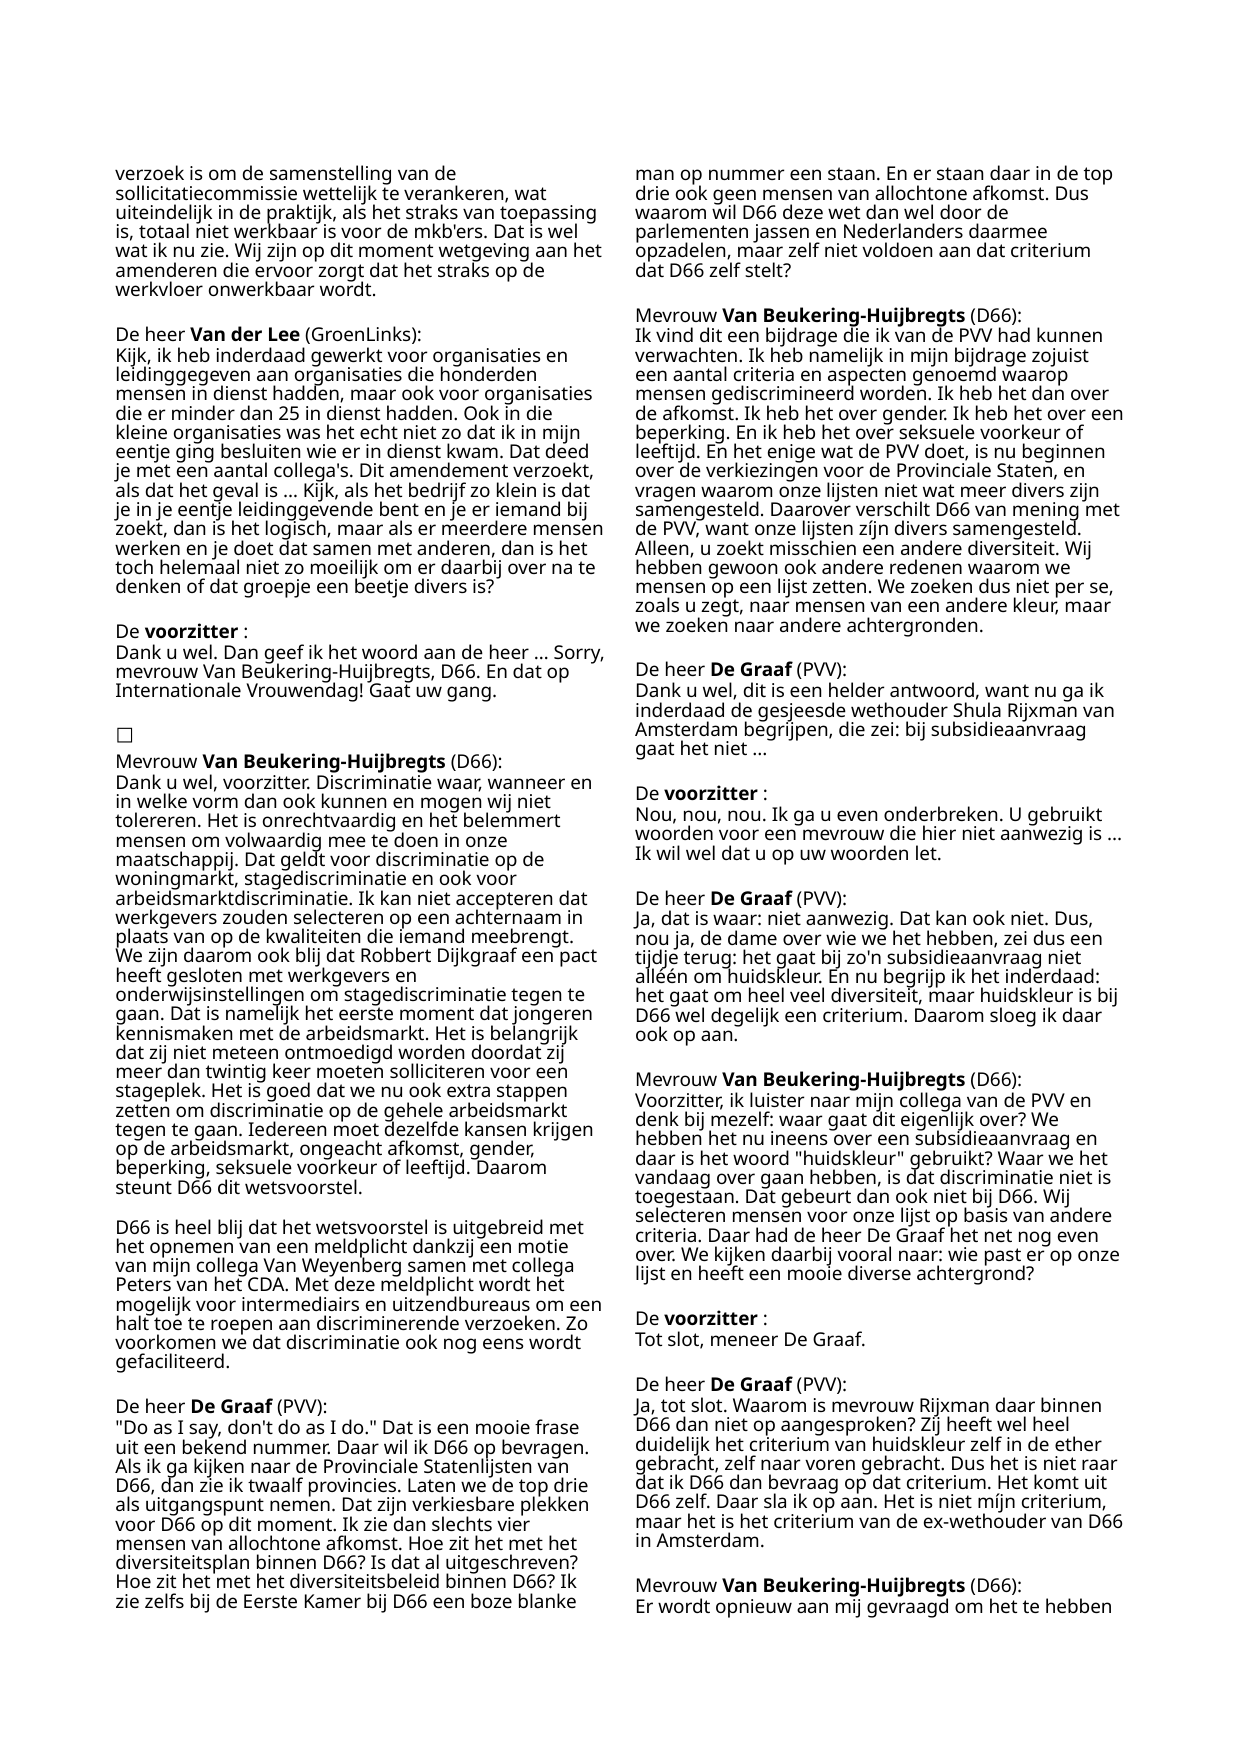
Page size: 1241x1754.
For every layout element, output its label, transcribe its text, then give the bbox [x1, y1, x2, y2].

text Mevrouw Van Beukering-Huijbregts (D66): [635, 1066, 1125, 1092]
text Mevrouw Van Beukering-Huijbregts (D66): [635, 1572, 1125, 1598]
text ⬜ [115, 722, 605, 748]
text Voorzitter, ik luister naar mijn collega van de PVV en denk bij mezelf: waar gaat dit eigenlijk over? We hebben het nu ineens over een subsidieaanvraag en daar is het woord "huidskleur" gebruikt? Waar we het vandaag over gaan hebben, is dat discriminatie niet is toegestaan. Dat gebeurt dan ook niet bij D66. Wij selecteren mensen voor onze lijst op basis van andere criteria. Daar had de heer De Graaf het net nog even over. We kijken daarbij vooral naar: wie past er op onze lijst en heeft een mooie diverse achtergrond? [635, 1092, 1125, 1284]
text De heer De Graaf (PVV): [115, 1394, 605, 1419]
text De heer De Graaf (PVV): [635, 1371, 1125, 1397]
text Dank u wel, dit is een helder antwoord, want nu ga ik inderdaad de gesjeesde wethouder Shula Rijxman van Amsterdam begrijpen, die zei: bij subsidieaanvraag gaat het niet ... [635, 682, 1125, 759]
text Ik vind dit een bijdrage die ik van de PVV had kunnen verwachten. Ik heb namelijk in mijn bijdrage zojuist een aantal criteria en aspecten genoemd waarop mensen gediscrimineerd worden. Ik heb het dan over de afkomst. Ik heb het over gender. Ik heb het over een beperking. En ik heb het over seksuele voorkeur of leeftijd. En het enige wat de PVV doet, is nu beginnen over de verkiezingen voor de Provinciale Staten, en vragen waarom onze lijsten niet wat meer divers zijn samengesteld. Daarover verschilt D66 van mening met de PVV, want onze lijsten zíjn divers samengesteld. Alleen, u zoekt misschien een andere diversiteit. Wij hebben gewoon ook andere redenen waarom we mensen op een lijst zetten. We zoeken dus niet per se, zoals u zegt, naar mensen van een andere kleur, maar we zoeken naar andere achtergronden. [635, 327, 1125, 636]
text De voorzitter : [115, 618, 605, 644]
text Nou, nou, nou. Ik ga u even onderbreken. U gebruikt woorden voor een mevrouw die hier niet aanwezig is ... Ik wil wel dat u op uw woorden let. [635, 806, 1125, 864]
text Kijk, ik heb inderdaad gewerkt voor organisaties en leidinggegeven aan organisaties die honderden mensen in dienst hadden, maar ook voor organisaties die er minder dan 25 in dienst hadden. Ook in die kleine organisaties was het echt niet zo dat ik in mijn eentje ging besluiten wie er in dienst kwam. Dat deed je met een aantal collega's. Dit amendement verzoekt, als dat het geval is … Kijk, als het bedrijf zo klein is dat je in je eentje leidinggevende bent en je er iemand bij zoekt, dan is het logisch, maar als er meerdere mensen werken en je doet dat samen met anderen, dan is het toch helemaal niet zo moeilijk om er daarbij over na te denken of dat groepje een beetje divers is? [115, 347, 605, 597]
text verzoek is om de samenstelling van de sollicitatiecommissie wettelijk te verankeren, wat uiteindelijk in de praktijk, als het straks van toepassing is, totaal niet werkbaar is voor de mkb'ers. Dat is wel wat ik nu zie. Wij zijn op dit moment wetgeving aan het amenderen die ervoor zorgt dat het straks op de werkvloer onwerkbaar wordt. [115, 165, 605, 300]
text Dank u wel, voorzitter. Discriminatie waar, wanneer en in welke vorm dan ook kunnen en mogen wij niet tolereren. Het is onrechtvaardig en het belemmert mensen om volwaardig mee te doen in onze maatschappij. Dat geldt voor discriminatie op de woningmarkt, stagediscriminatie en ook voor arbeidsmarktdiscriminatie. Ik kan niet accepteren dat werkgevers zouden selecteren op een achternaam in plaats van op de kwaliteiten die iemand meebrengt. We zijn daarom ook blij dat Robbert Dijkgraaf een pact heeft gesloten met werkgevers en onderwijsinstellingen om stagediscriminatie tegen te gaan. Dat is namelijk het eerste moment dat jongeren kennismaken met de arbeidsmarkt. Het is belangrijk dat zij niet meteen ontmoedigd worden doordat zij meer dan twintig keer moeten solliciteren voor een stageplek. Het is goed dat we nu ook extra stappen zetten om discriminatie op de gehele arbeidsmarkt tegen te gaan. Iedereen moet dezelfde kansen krijgen op de arbeidsmarkt, ongeacht afkomst, gender, beperking, seksuele voorkeur of leeftijd. Daarom steunt D66 dit wetsvoorstel. [115, 774, 605, 1198]
text man op nummer een staan. En er staan daar in de top drie ook geen mensen van allochtone afkomst. Dus waarom wil D66 deze wet dan wel door de parlementen jassen en Nederlanders daarmee opzadelen, maar zelf niet voldoen aan dat criterium dat D66 zelf stelt? [635, 165, 1125, 281]
text Ja, dat is waar: niet aanwezig. Dat kan ook niet. Dus, nou ja, de dame over wie we het hebben, zei dus een tijdje terug: het gaat bij zo'n subsidieaanvraag niet alléén om huidskleur. En nu begrijp ik het inderdaad: het gaat om heel veel diversiteit, maar huidskleur is bij D66 wel degelijk een criterium. Daarom sloeg ik daar ook op aan. [635, 910, 1125, 1045]
text De voorzitter : [635, 1305, 1125, 1331]
text Mevrouw Van Beukering-Huijbregts (D66): [635, 302, 1125, 327]
text De voorzitter : [635, 780, 1125, 806]
text De heer De Graaf (PVV): [635, 885, 1125, 910]
text Mevrouw Van Beukering-Huijbregts (D66): [115, 748, 605, 774]
text Tot slot, meneer De Graaf. [635, 1331, 1125, 1350]
text Ja, tot slot. Waarom is mevrouw Rijxman daar binnen D66 dan niet op aangesproken? Zij heeft wel heel duidelijk het criterium van huidskleur zelf in de ether gebracht, zelf naar voren gebracht. Dus het is niet raar dat ik D66 dan bevraag op dat criterium. Het komt uit D66 zelf. Daar sla ik op aan. Het is niet míjn criterium, maar het is het criterium van de ex-wethouder van D66 in Amsterdam. [635, 1397, 1125, 1551]
text Er wordt opnieuw aan mij gevraagd om het te hebben [635, 1598, 1125, 1617]
text "Do as I say, don't do as I do." Dat is een mooie frase uit een bekend nummer. Daar wil ik D66 op bevragen. Als ik ga kijken naar de Provinciale Statenlijsten van D66, dan zie ik twaalf provincies. Laten we de top drie als uitgangspunt nemen. Dat zijn verkiesbare plekken voor D66 op dit moment. Ik zie dan slechts vier mensen van allochtone afkomst. Hoe zit het met het diversiteitsplan binnen D66? Is dat al uitgeschreven? Hoe zit het met het diversiteitsbeleid binnen D66? Ik zie zelfs bij de Eerste Kamer bij D66 een boze blanke [115, 1419, 605, 1612]
text De heer Van der Lee (GroenLinks): [115, 321, 605, 347]
text Dank u wel. Dan geef ik het woord aan de heer … Sorry, mevrouw Van Beukering-Huijbregts, D66. En dat op Internationale Vrouwendag! Gaat uw gang. [115, 644, 605, 702]
text D66 is heel blij dat het wetsvoorstel is uitgebreid met het opnemen van een meldplicht dankzij een motie van mijn collega Van Weyenberg samen met collega Peters van het CDA. Met deze meldplicht wordt het mogelijk voor intermediairs en uitzendbureaus om een halt toe te roepen aan discriminerende verzoeken. Zo voorkomen we dat discriminatie ook nog eens wordt gefaciliteerd. [115, 1219, 605, 1373]
text De heer De Graaf (PVV): [635, 657, 1125, 682]
